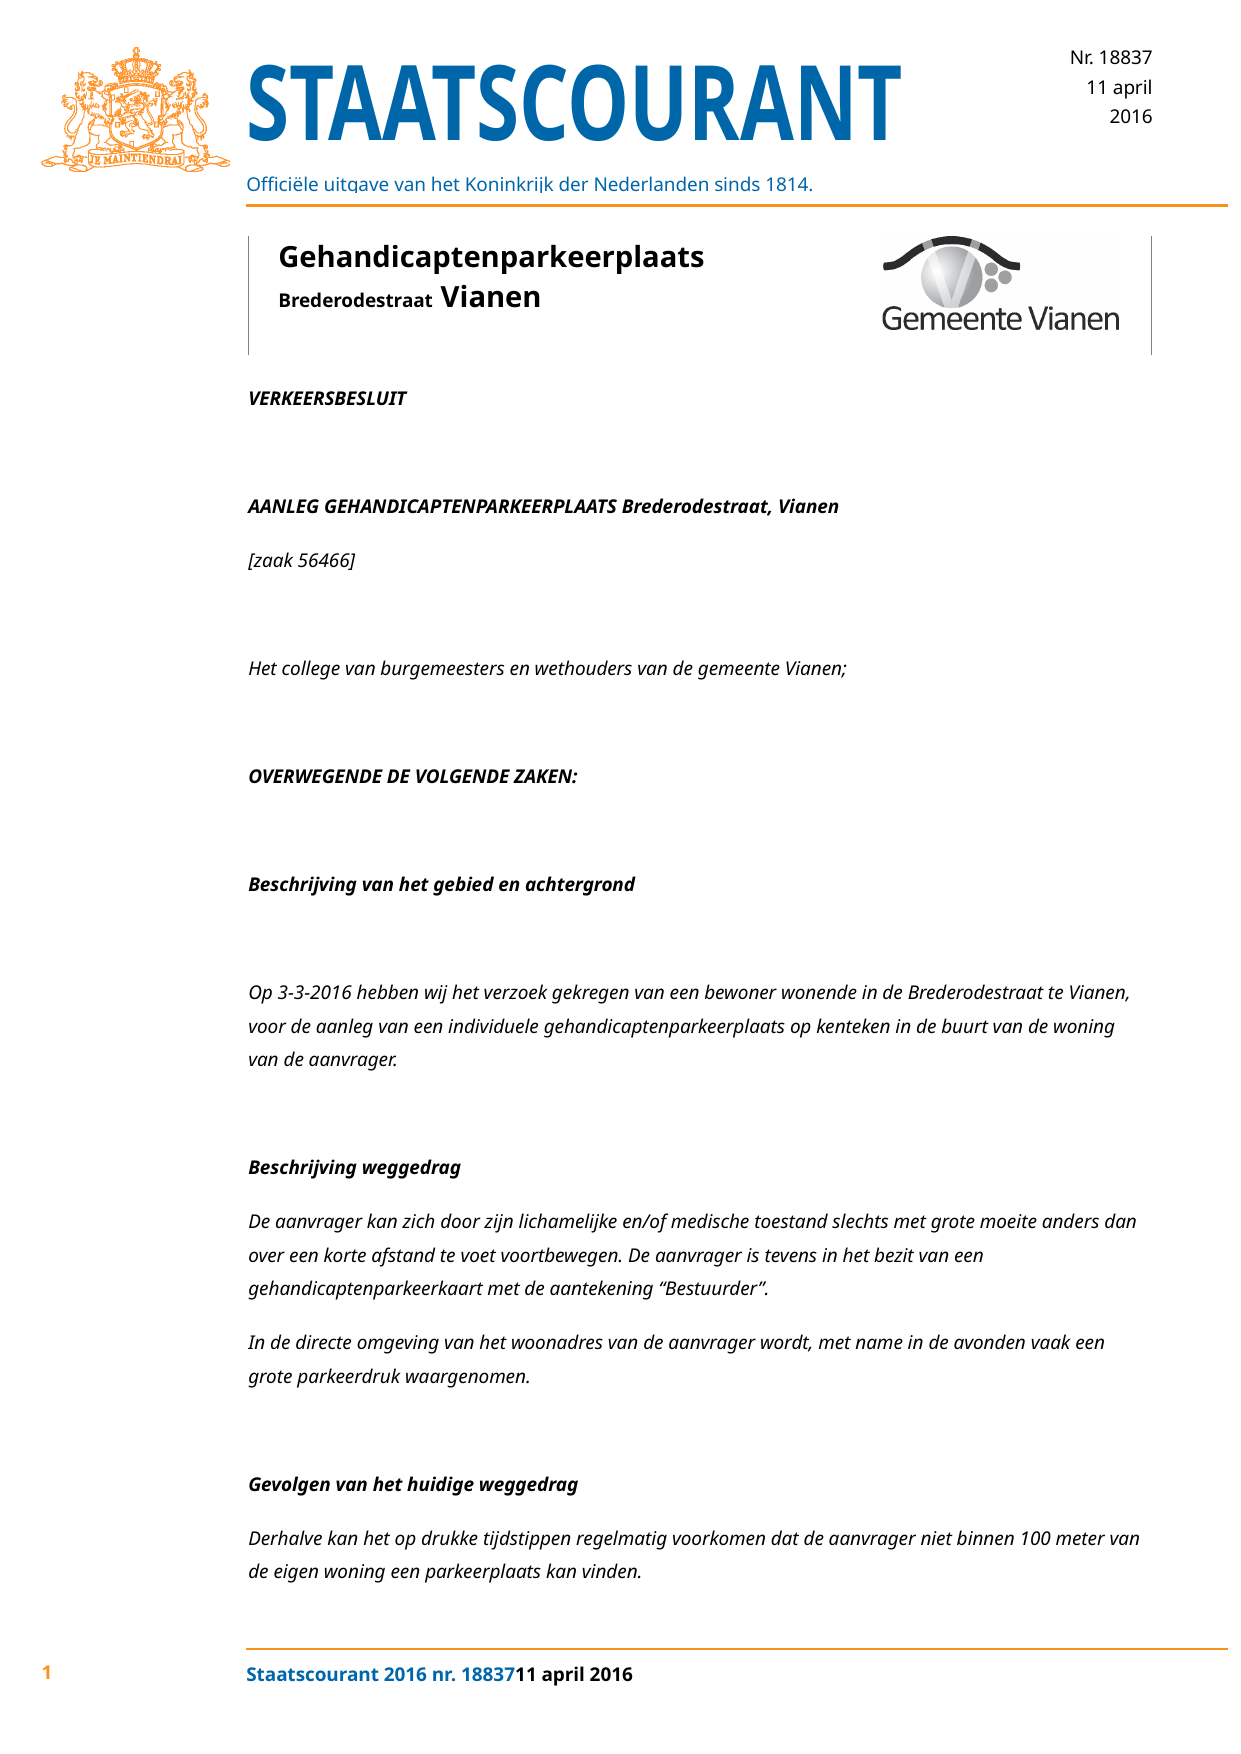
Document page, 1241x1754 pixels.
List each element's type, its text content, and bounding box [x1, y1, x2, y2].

text Gevolgen van het huidige weggedrag [248, 1471, 1152, 1497]
text [zaak 56466] [248, 547, 1152, 573]
text Op 3-3-2016 hebben wij het verzoek gekregen van een bewoner wonende in de Brederodestraat te Vianen, voor de aanleg van een individuele gehandicaptenparkeerplaats op kenteken in de buurt van de woning van de aanvrager. [248, 979, 1152, 1072]
text In de directe omgeving van het woonadres van de aanvrager wordt, met name in de avonden vaak een grote parkeerdruk waargenomen. [248, 1329, 1152, 1389]
table_header [850, 236, 882, 329]
text De aanvrager kan zich door zijn lichamelijke en/of medische toestand slechts met grote moeite anders dan over een korte afstand te voet voortbewegen. De aanvrager is tevens in het bezit van een gehandicaptenparkeerkaart met de aantekening “Bestuurder”. [248, 1208, 1152, 1301]
text Het college van burgemeesters en wethouders van de gemeente Vianen; [248, 655, 1152, 681]
table_header [850, 330, 1151, 355]
picture [882, 236, 1119, 330]
table_header [1119, 236, 1151, 329]
text AANLEG GEHANDICAPTENPARKEERPLAATS Brederodestraat, Vianen [248, 493, 1152, 519]
picture [41, 47, 231, 172]
text VERKEERSBESLUIT [248, 385, 1152, 411]
table_header Gehandicaptenparkeerplaats Brederodestraat Vianen [249, 236, 850, 355]
text OVERWEGENDE DE VOLGENDE ZAKEN: [248, 763, 1152, 789]
text Beschrijving weggedrag [248, 1154, 1152, 1180]
text Beschrijving van het gebied en achtergrond [248, 871, 1152, 897]
text Derhalve kan het op drukke tijdstippen regelmatig voorkomen dat de aanvrager niet binnen 100 meter van de eigen woning een parkeerplaats kan vinden. [248, 1525, 1152, 1584]
